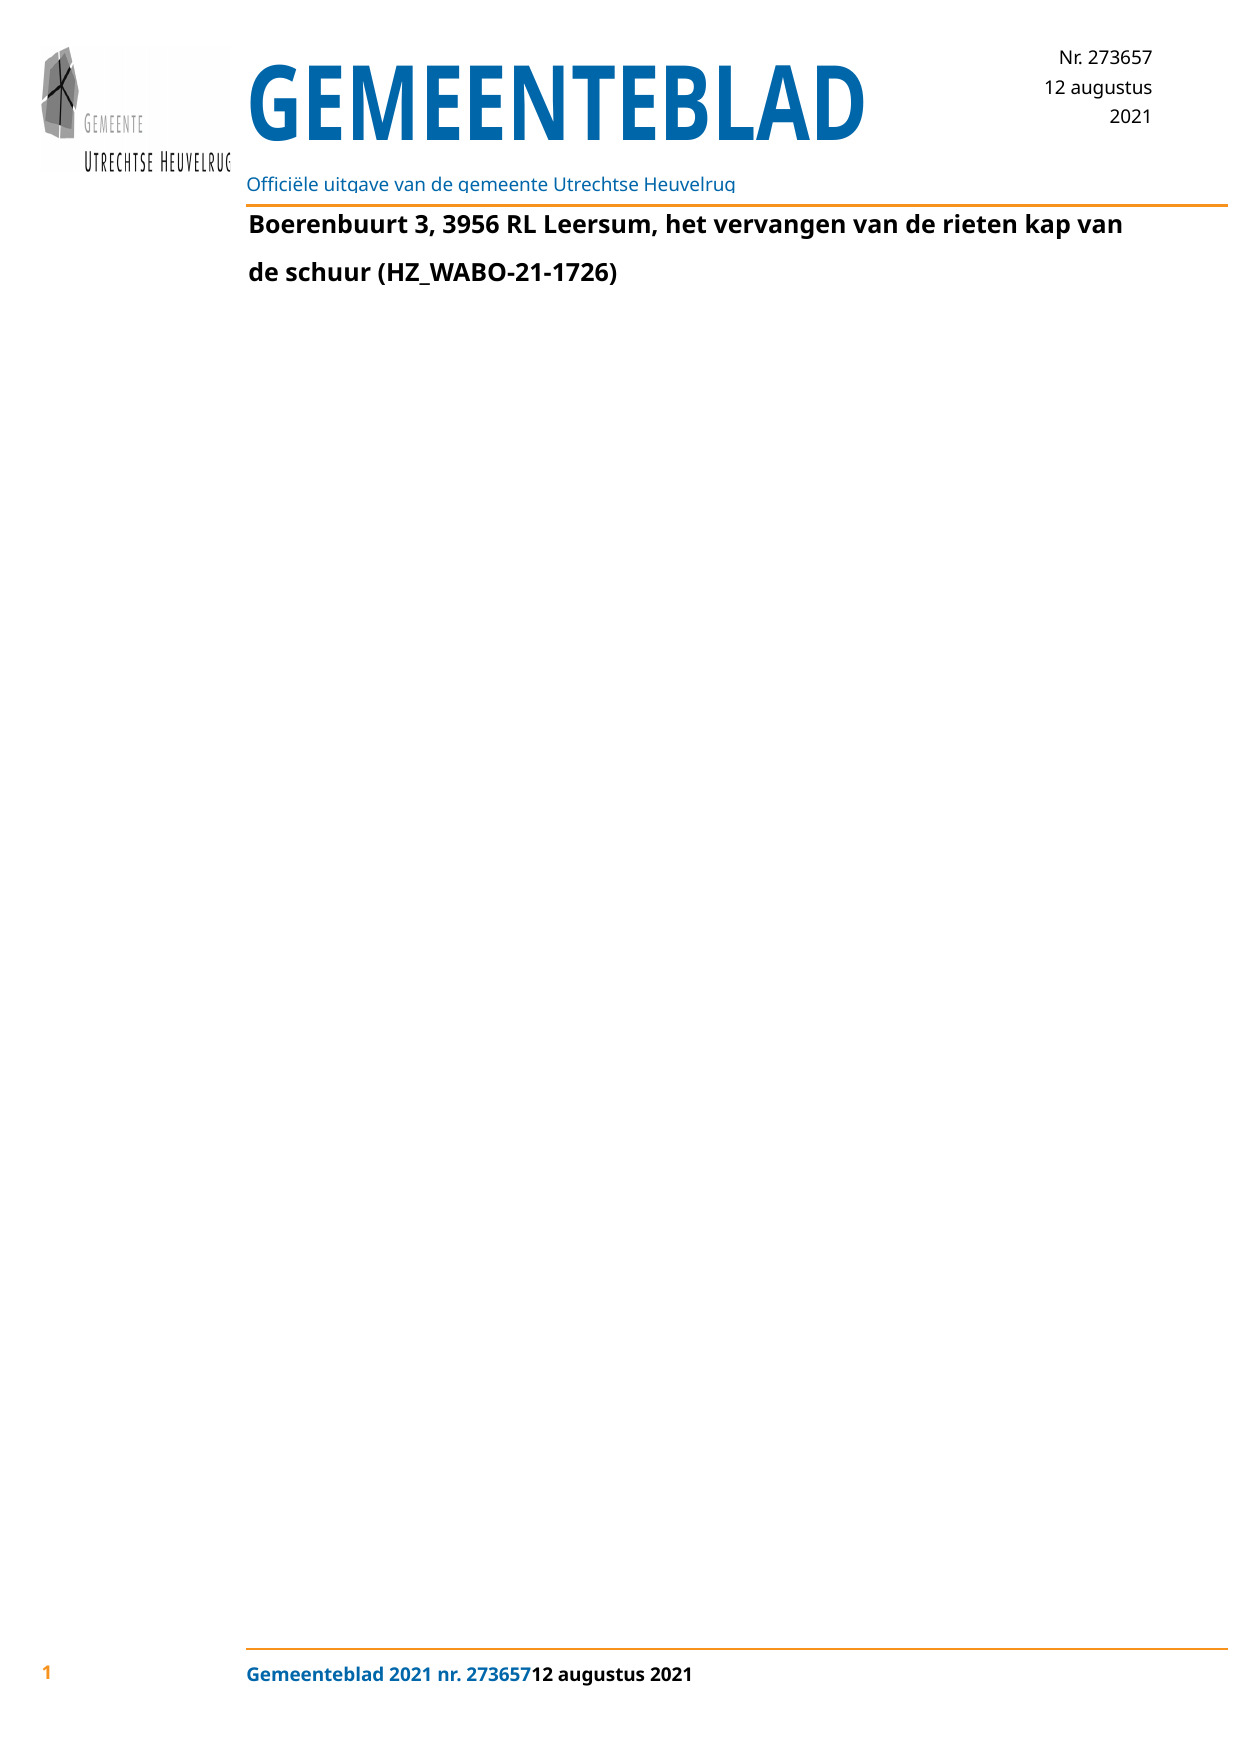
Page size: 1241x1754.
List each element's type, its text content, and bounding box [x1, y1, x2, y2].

picture [41, 47, 231, 172]
text Boerenbuurt 3, 3956 RL Leersum, het vervangen van de rieten kap van de schuur (HZ_WABO-21-1726) [248, 207, 1152, 288]
